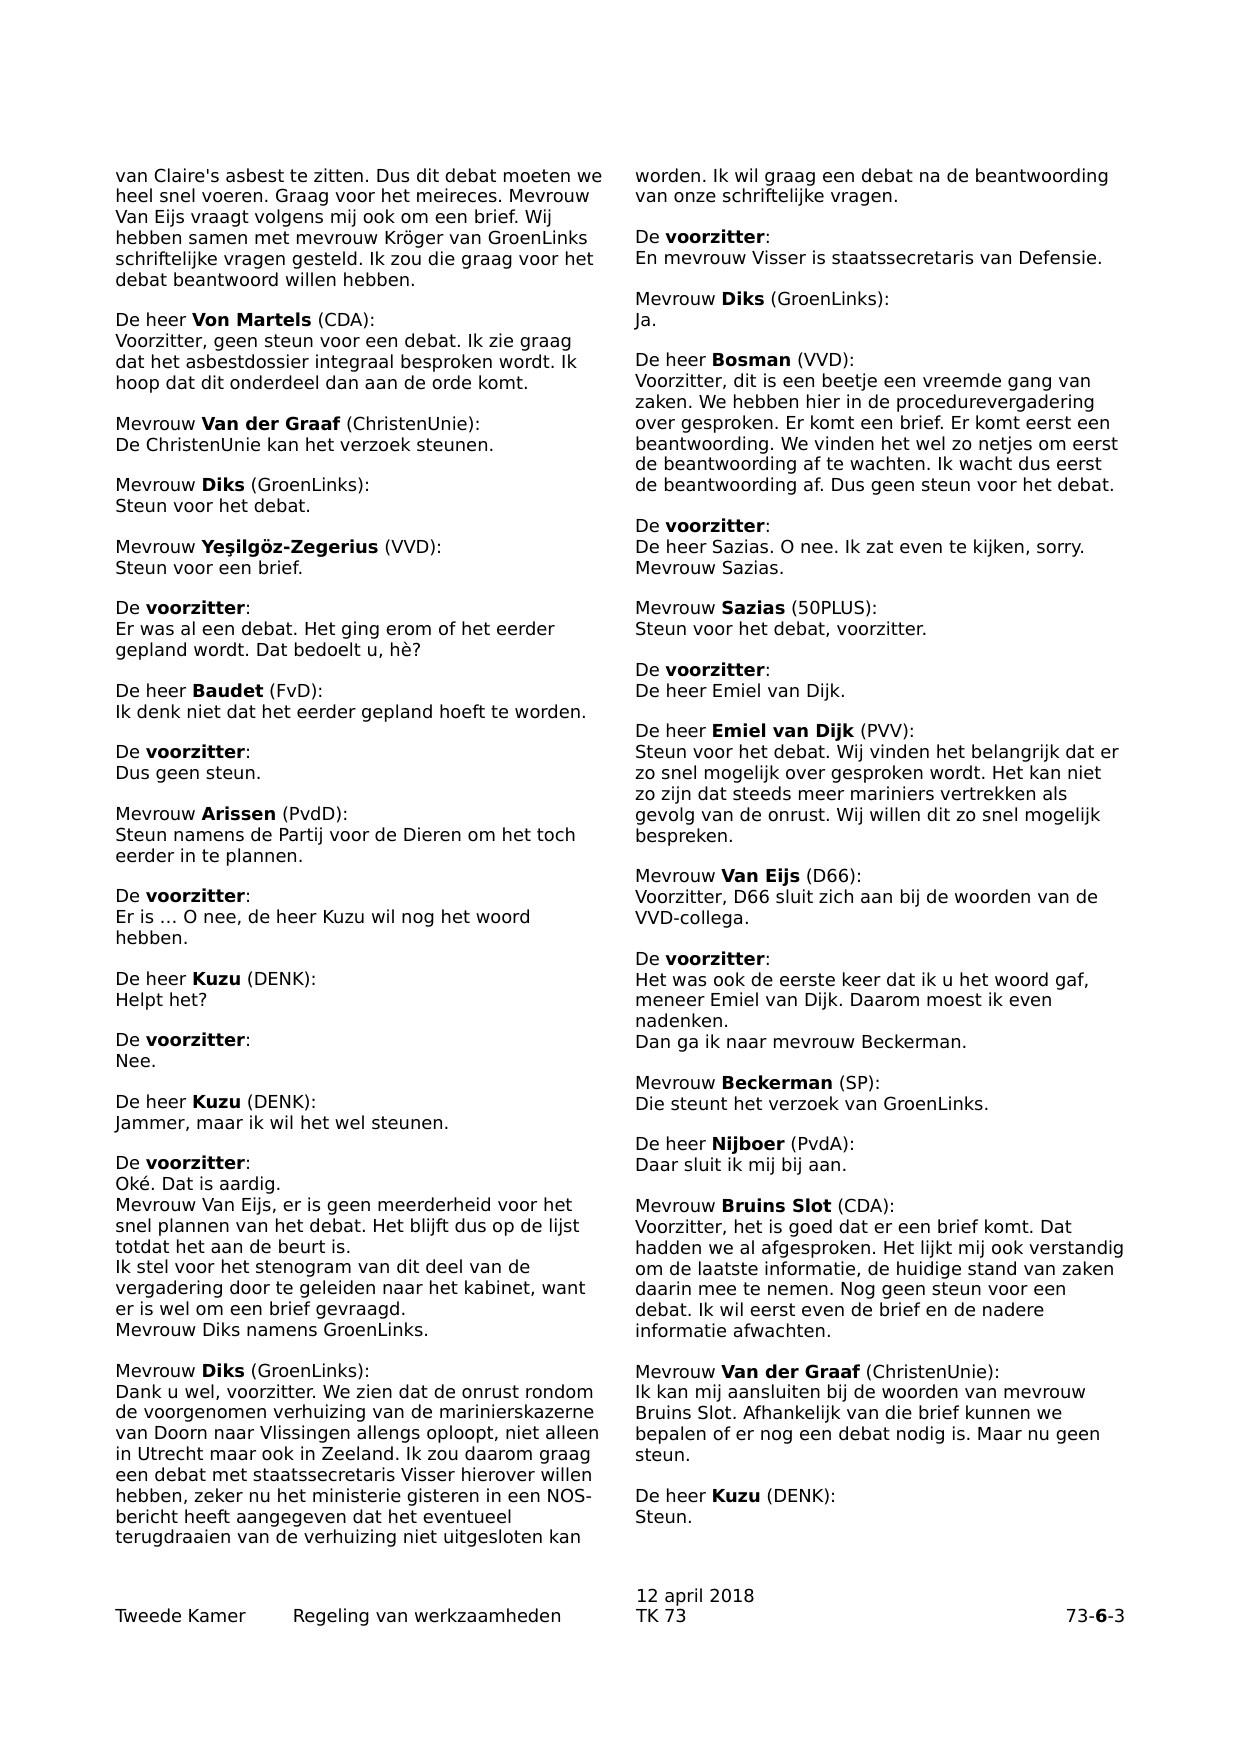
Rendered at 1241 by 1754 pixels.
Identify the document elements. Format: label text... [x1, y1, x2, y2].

text Jammer, maar ik wil het wel steunen. [115, 1112, 605, 1133]
text Steun voor het debat. Wij vinden het belangrijk dat er zo snel mogelijk over gesproken wordt. Het kan niet zo zijn dat steeds meer mariniers vertrekken als gevolg van de onrust. Wij willen dit zo snel mogelijk bespreken. [635, 742, 1125, 846]
text Voorzitter, D66 sluit zich aan bij de woorden van de VVD-collega. [635, 887, 1125, 929]
text Mevrouw Diks namens GroenLinks. [115, 1320, 605, 1341]
text Steun voor het debat, voorzitter. [635, 619, 1125, 640]
text Ik denk niet dat het eerder gepland hoeft te worden. [115, 701, 605, 722]
text Mevrouw Sazias (50PLUS): [635, 598, 1125, 619]
text Mevrouw Diks (GroenLinks): [115, 1361, 605, 1381]
text De heer Kuzu (DENK): [635, 1486, 1125, 1506]
text De heer Emiel van Dijk. [635, 681, 1125, 701]
text van Claire's asbest te zitten. Dus dit debat moeten we heel snel voeren. Graag voor het meireces. Mevrouw Van Eijs vraagt volgens mij ook om een brief. Wij hebben samen met mevrouw Kröger van GroenLinks schriftelijke vragen gesteld. Ik zou die graag voor het debat beantwoord willen hebben. [115, 165, 605, 290]
text Mevrouw Van Eijs (D66): [635, 866, 1125, 887]
text De heer Nijboer (PvdA): [635, 1134, 1125, 1155]
text Mevrouw Beckerman (SP): [635, 1073, 1125, 1093]
text Dus geen steun. [115, 763, 605, 784]
text Steun. [635, 1506, 1125, 1527]
text Steun voor het debat. [115, 496, 605, 517]
text Mevrouw Diks (GroenLinks): [635, 288, 1125, 309]
text Nee. [115, 1051, 605, 1072]
text En mevrouw Visser is staatssecretaris van Defensie. [635, 248, 1125, 268]
text De voorzitter: [115, 886, 605, 907]
text De heer Kuzu (DENK): [115, 968, 605, 989]
text Die steunt het verzoek van GroenLinks. [635, 1093, 1125, 1114]
text Er was al een debat. Het ging erom of het eerder gepland wordt. Dat bedoelt u, hè? [115, 619, 605, 661]
text De voorzitter: [115, 1153, 605, 1174]
text De voorzitter: [115, 598, 605, 619]
text Ik kan mij aansluiten bij de woorden van mevrouw Bruins Slot. Afhankelijk van die brief kunnen we bepalen of er nog een debat nodig is. Maar nu geen steun. [635, 1382, 1125, 1466]
text De voorzitter: [635, 227, 1125, 248]
text Ik stel voor het stenogram van dit deel van de vergadering door te geleiden naar het kabinet, want er is wel om een brief gevraagd. [115, 1257, 605, 1320]
text Voorzitter, geen steun voor een debat. Ik zie graag dat het asbestdossier integraal besproken wordt. Ik hoop dat dit onderdeel dan aan de orde komt. [115, 331, 605, 393]
text De ChristenUnie kan het verzoek steunen. [115, 434, 605, 455]
text Helpt het? [115, 989, 605, 1010]
text Mevrouw Van der Graaf (ChristenUnie): [115, 413, 605, 434]
text Oké. Dat is aardig. [115, 1174, 605, 1195]
text Ja. [635, 309, 1125, 330]
text De heer Von Martels (CDA): [115, 310, 605, 331]
text Dan ga ik naar mevrouw Beckerman. [635, 1032, 1125, 1053]
text De voorzitter: [115, 1030, 605, 1051]
text De heer Baudet (FvD): [115, 681, 605, 701]
text Het was ook de eerste keer dat ik u het woord gaf, meneer Emiel van Dijk. Daarom moest ik even nadenken. [635, 969, 1125, 1032]
text Mevrouw Van Eijs, er is geen meerderheid voor het snel plannen van het debat. Het blijft dus op de lijst totdat het aan de beurt is. [115, 1195, 605, 1257]
text De heer Kuzu (DENK): [115, 1092, 605, 1112]
text Steun namens de Partij voor de Dieren om het toch eerder in te plannen. [115, 824, 605, 866]
text Mevrouw Yeşilgöz-Zegerius (VVD): [115, 537, 605, 557]
text Er is … O nee, de heer Kuzu wil nog het woord hebben. [115, 907, 605, 948]
text Dank u wel, voorzitter. We zien dat de onrust rondom de voorgenomen verhuizing van de marinierskazerne van Doorn naar Vlissingen allengs oploopt, niet alleen in Utrecht maar ook in Zeeland. Ik zou daarom graag een debat met staatssecretaris Visser hierover willen hebben, zeker nu het ministerie gisteren in een NOS-bericht heeft aangegeven dat het eventueel terugdraaien van de verhuizing niet uitgesloten kan [115, 1381, 605, 1548]
text De heer Bosman (VVD): [635, 350, 1125, 371]
text worden. Ik wil graag een debat na de beantwoording van onze schriftelijke vragen. [635, 165, 1125, 207]
text Voorzitter, dit is een beetje een vreemde gang van zaken. We hebben hier in de procedurevergadering over gesproken. Er komt een brief. Er komt eerst een beantwoording. We vinden het wel zo netjes om eerst de beantwoording af te wachten. Ik wacht dus eerst de beantwoording af. Dus geen steun voor het debat. [635, 371, 1125, 496]
text Mevrouw Van der Graaf (ChristenUnie): [635, 1362, 1125, 1382]
text Daar sluit ik mij bij aan. [635, 1155, 1125, 1176]
text Mevrouw Diks (GroenLinks): [115, 475, 605, 496]
text De voorzitter: [635, 660, 1125, 681]
text Voorzitter, het is goed dat er een brief komt. Dat hadden we al afgesproken. Het lijkt mij ook verstandig om de laatste informatie, de huidige stand van zaken daarin mee te nemen. Nog geen steun voor een debat. Ik wil eerst even de brief en de nadere informatie afwachten. [635, 1217, 1125, 1342]
text De voorzitter: [635, 516, 1125, 537]
text De heer Emiel van Dijk (PVV): [635, 721, 1125, 742]
text Mevrouw Arissen (PvdD): [115, 804, 605, 824]
text De heer Sazias. O nee. Ik zat even te kijken, sorry. Mevrouw Sazias. [635, 537, 1125, 578]
text Steun voor een brief. [115, 557, 605, 578]
text Mevrouw Bruins Slot (CDA): [635, 1196, 1125, 1217]
text De voorzitter: [635, 949, 1125, 969]
text De voorzitter: [115, 742, 605, 763]
